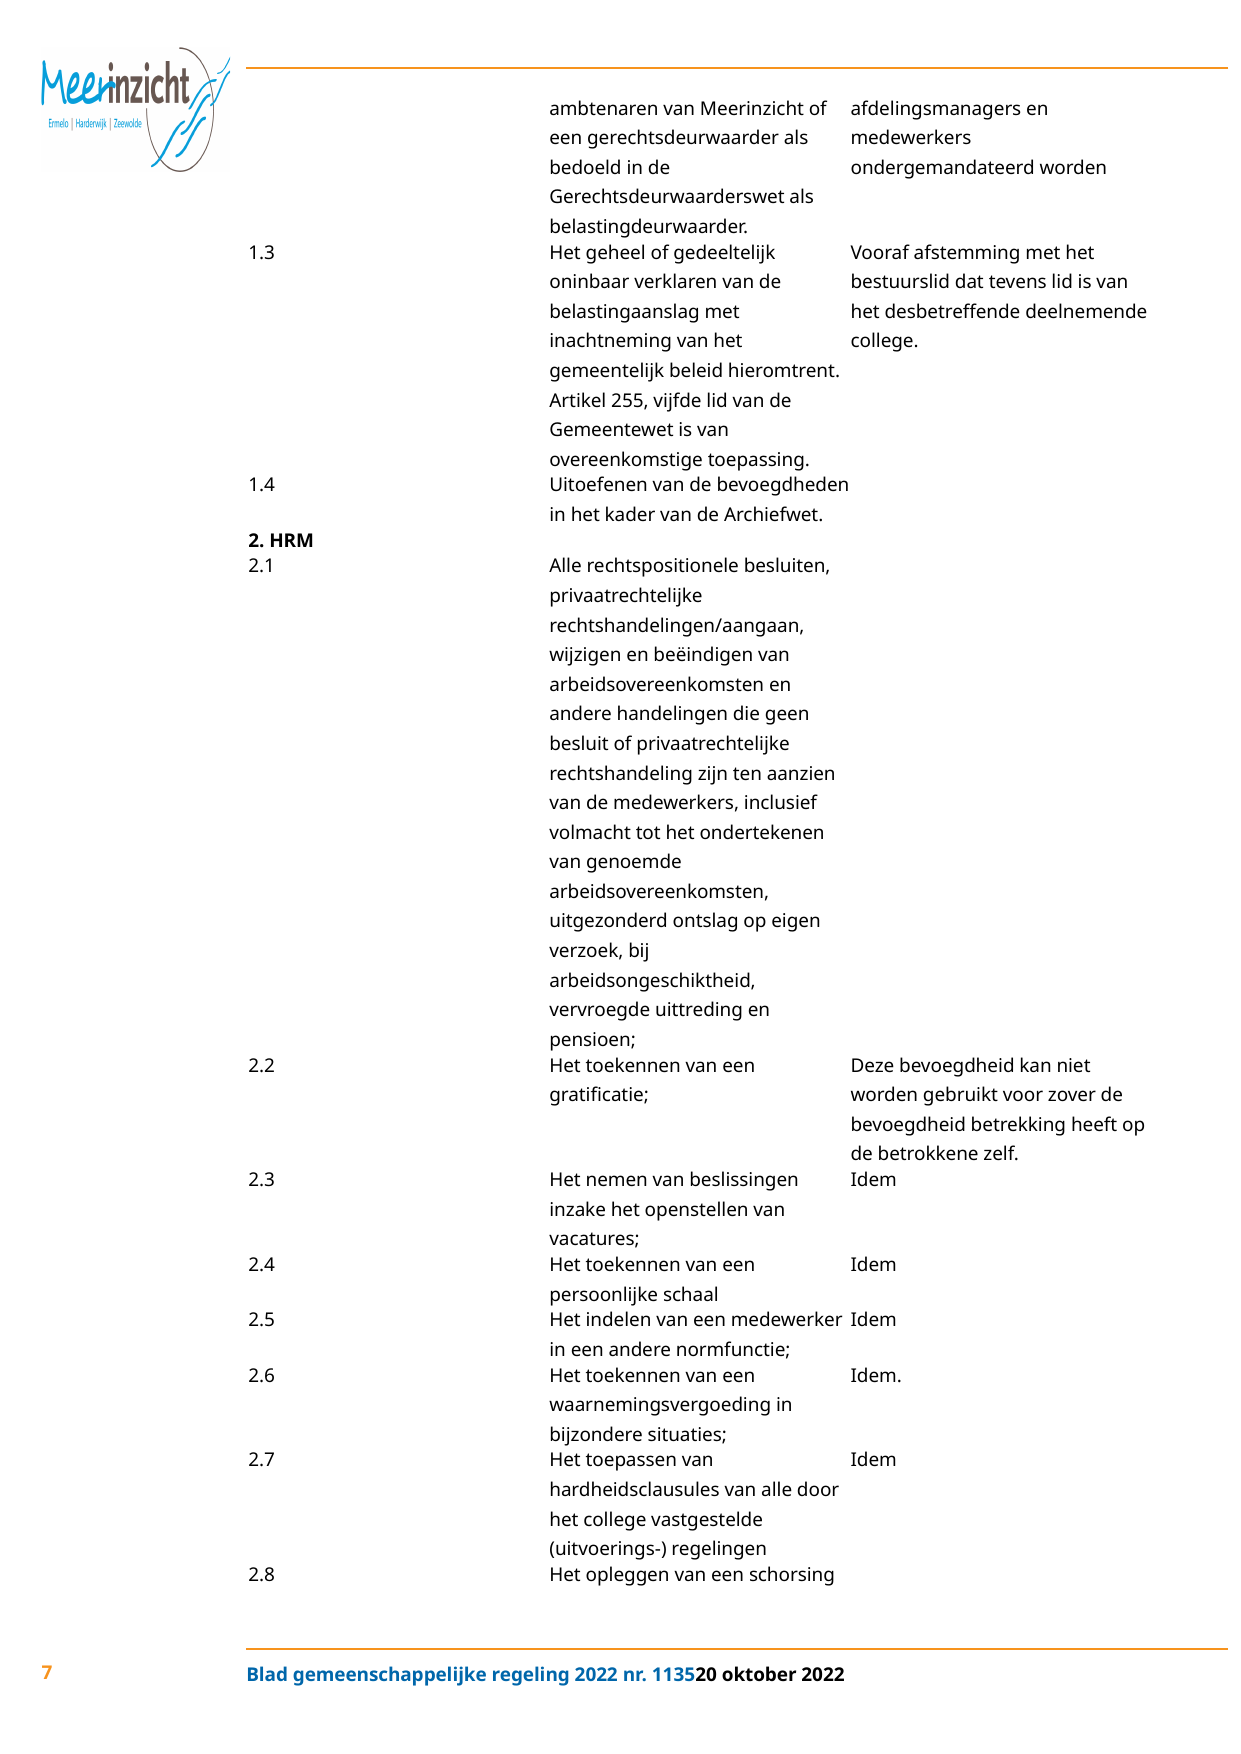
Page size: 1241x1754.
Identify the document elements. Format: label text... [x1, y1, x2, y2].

table_cell 2.5 [248, 1306, 549, 1362]
picture [41, 47, 231, 172]
table_cell [248, 95, 549, 239]
table_cell Idem. [850, 1362, 1152, 1447]
table_cell Het geheel of gedeeltelijk oninbaar verklaren van de belastingaanslag met inachtneming van het gemeentelijk beleid hieromtrent. Artikel 255, vijfde lid van de Gemeentewet is van overeenkomstige toepassing. [549, 239, 850, 472]
table_cell 2.1 [248, 553, 549, 1052]
table_cell Uitoefenen van de bevoegdheden in het kader van de Archiefwet. [549, 472, 850, 527]
table_cell Vooraf afstemming met het bestuurslid dat tevens lid is van het desbetreffende deelnemende college. [850, 239, 1152, 472]
table_cell 2.2 [248, 1052, 549, 1166]
table_cell Deze bevoegdheid kan niet worden gebruikt voor zover de bevoegdheid betrekking heeft op de betrokkene zelf. [850, 1052, 1152, 1166]
table_cell 2.7 [248, 1447, 549, 1561]
table_cell Het toekennen van een persoonlijke schaal [549, 1251, 850, 1306]
table_cell 2.8 [248, 1561, 549, 1587]
table_cell Idem [850, 1306, 1152, 1362]
table_cell Het indelen van een medewerker in een andere normfunctie; [549, 1306, 850, 1362]
table_cell Het toekennen van een gratificatie; [549, 1052, 850, 1166]
table_cell 2.6 [248, 1362, 549, 1447]
table_cell Het toepassen van hardheidsclausules van alle door het college vastgestelde (uitvoerings-) regelingen [549, 1447, 850, 1561]
table_cell Idem [850, 1447, 1152, 1561]
table_cell Het toekennen van een waarnemingsvergoeding in bijzondere situaties; [549, 1362, 850, 1447]
table_cell [850, 1561, 1152, 1587]
table_cell ambtenaren van Meerinzicht of een gerechtsdeurwaarder als bedoeld in de Gerechtsdeurwaarderswet als belastingdeurwaarder. [549, 95, 850, 239]
table_cell Alle rechtspositionele besluiten, privaatrechtelijke rechtshandelingen/aangaan, wijzigen en beëindigen van arbeidsovereenkomsten en andere handelingen die geen besluit of privaatrechtelijke rechtshandeling zijn ten aanzien van de medewerkers, inclusief volmacht tot het ondertekenen van genoemde arbeidsovereenkomsten, uitgezonderd ontslag op eigen verzoek, bij arbeidsongeschiktheid, vervroegde uittreding en pensioen; [549, 553, 850, 1052]
table_cell 1.3 [248, 239, 549, 472]
table_cell [850, 472, 1152, 527]
table_cell 1.4 [248, 472, 549, 527]
table_cell afdelingsmanagers en medewerkers ondergemandateerd worden [850, 95, 1152, 239]
table_cell 2.4 [248, 1251, 549, 1306]
table_cell 2.3 [248, 1166, 549, 1251]
table_cell Het opleggen van een schorsing [549, 1561, 850, 1587]
table_cell Idem [850, 1166, 1152, 1251]
table_cell Idem [850, 1251, 1152, 1306]
table_cell [850, 553, 1152, 1052]
table_cell Het nemen van beslissingen inzake het openstellen van vacatures; [549, 1166, 850, 1251]
table_cell 2. HRM [248, 527, 1152, 553]
